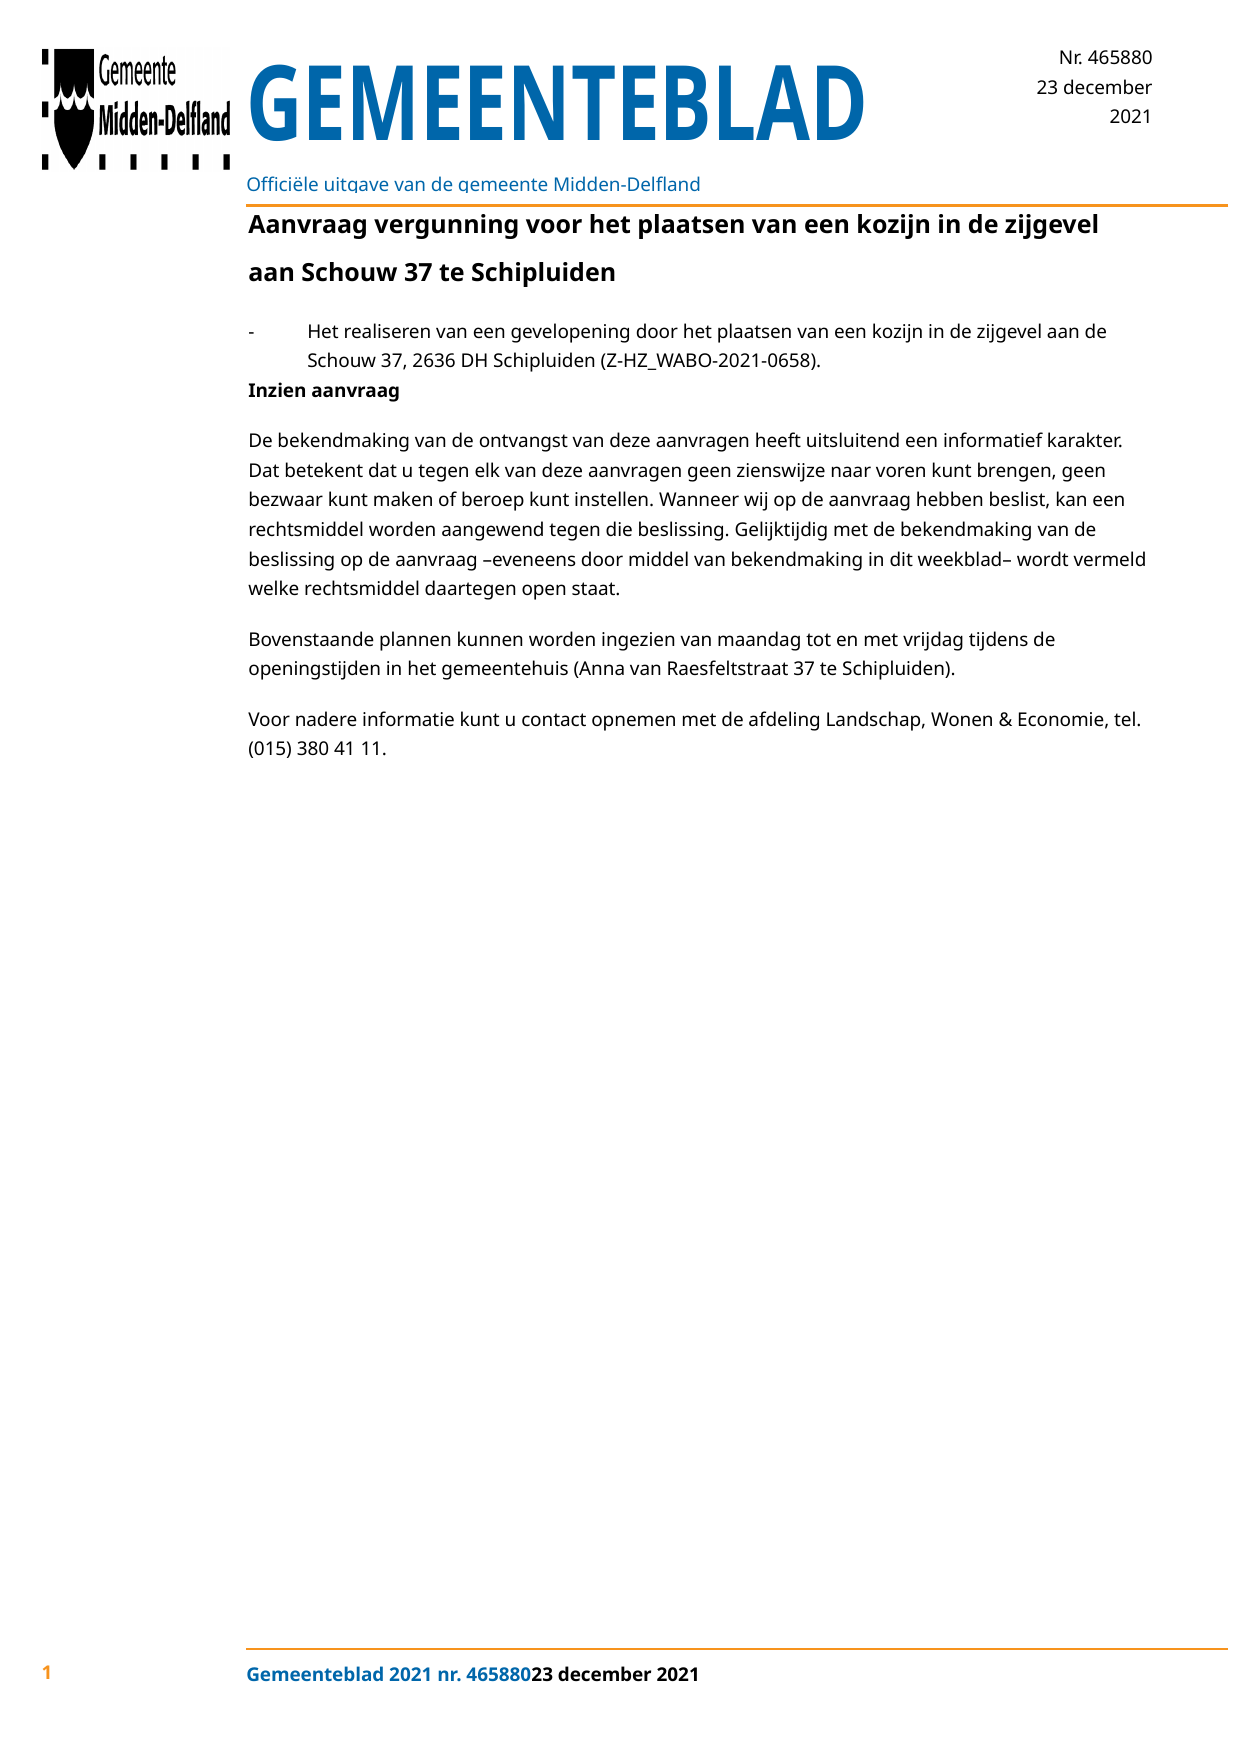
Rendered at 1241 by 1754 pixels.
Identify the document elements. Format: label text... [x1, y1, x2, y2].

text Aanvraag vergunning voor het plaatsen van een kozijn in de zijgevel aan Schouw 37 te Schipluiden [248, 207, 1152, 288]
text Voor nadere informatie kunt u contact opnemen met de afdeling Landschap, Wonen & Economie, tel. (015) 380 41 11. [248, 706, 1152, 761]
text De bekendmaking van de ontvangst van deze aanvragen heeft uitsluitend een informatief karakter. Dat betekent dat u tegen elk van deze aanvragen geen zienswijze naar voren kunt brengen, geen bezwaar kunt maken of beroep kunt instellen. Wanneer wij op de aanvraag hebben beslist, kan een rechtsmiddel worden aangewend tegen die beslissing. Gelijktijdig met de bekendmaking van de beslissing op de aanvraag –eveneens door middel van bekendmaking in dit weekblad– wordt vermeld welke rechtsmiddel daartegen open staat. [248, 427, 1152, 601]
list Het realiseren van een gevelopening door het plaatsen van een kozijn in de zijgevel aan de Schouw 37, 2636 DH Schipluiden (Z-HZ_WABO-2021-0658). [248, 318, 1152, 373]
picture [41, 47, 231, 172]
text Bovenstaande plannen kunnen worden ingezien van maandag tot en met vrijdag tijdens de openingstijden in het gemeentehuis (Anna van Raesfeltstraat 37 te Schipluiden). [248, 626, 1152, 681]
text Inzien aanvraag [248, 377, 1152, 403]
